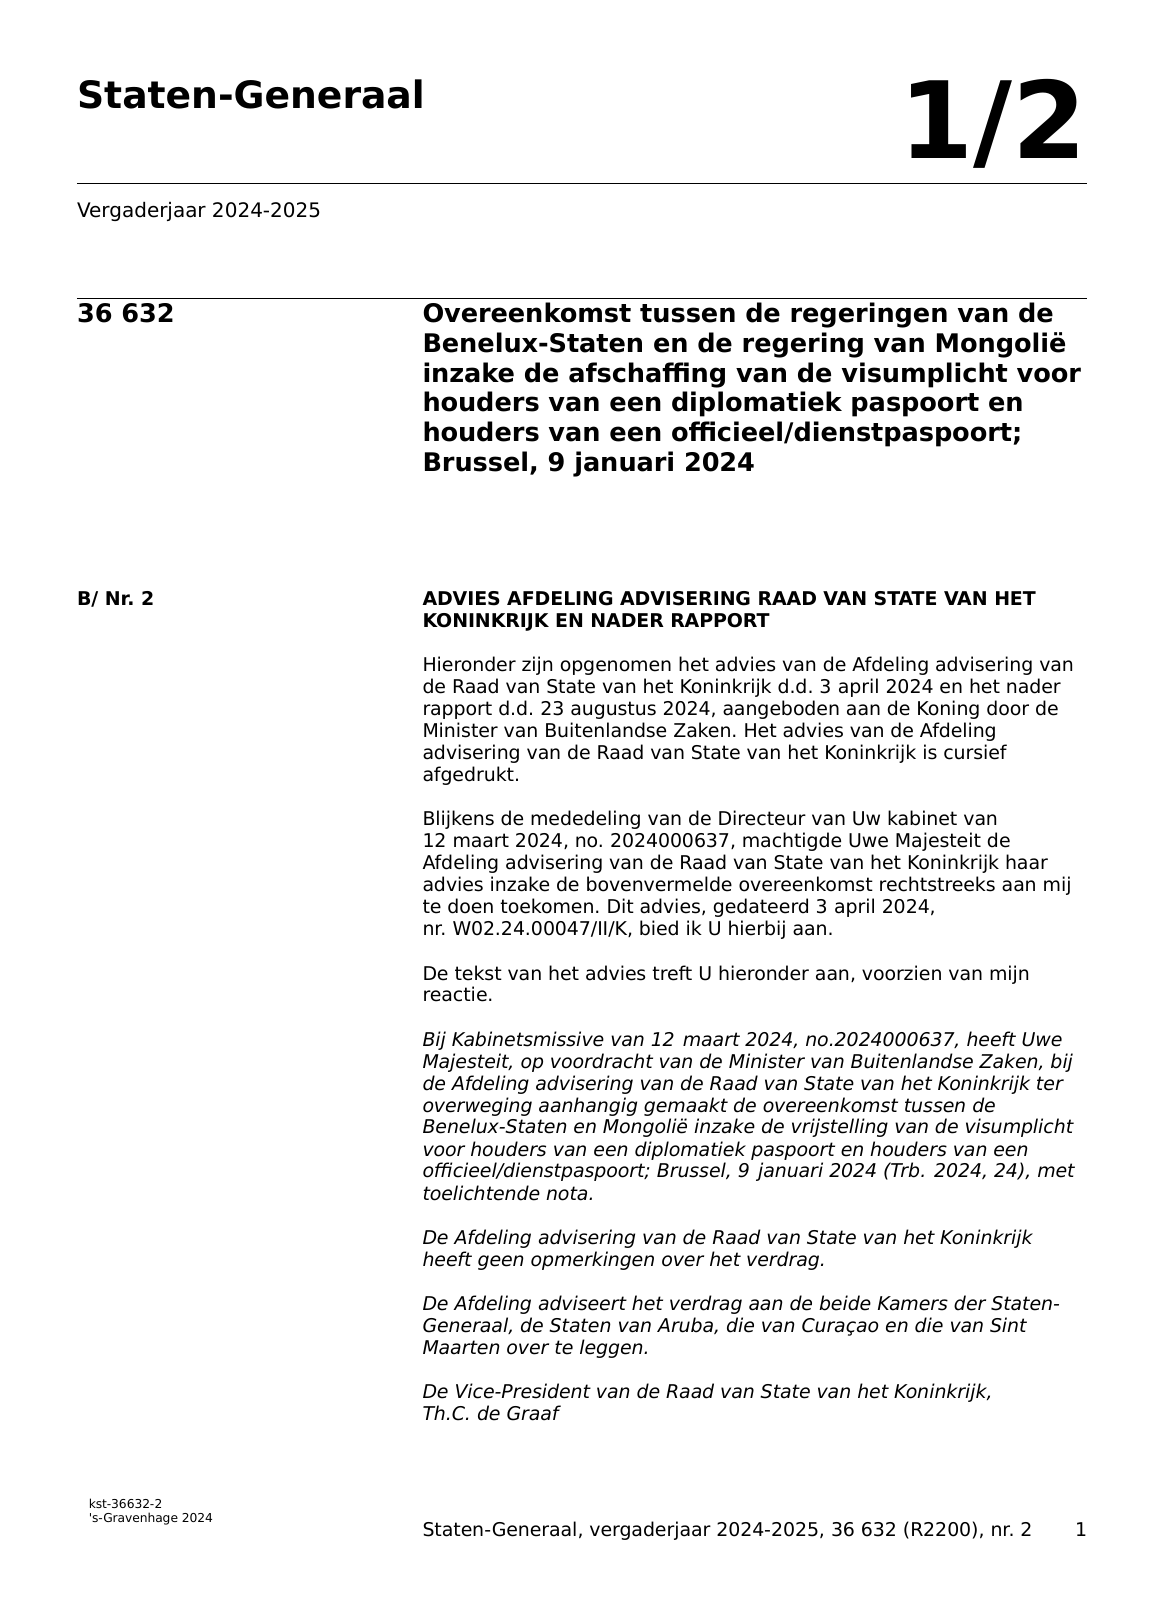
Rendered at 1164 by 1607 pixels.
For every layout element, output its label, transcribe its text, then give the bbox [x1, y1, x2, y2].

table_header 1/2 [886, 59, 1087, 183]
text 's-Gravenhage 2024 [88, 1511, 323, 1525]
table_header Staten-Generaal [77, 59, 886, 183]
text Bij Kabinetsmissive van 12 maart 2024, no.2024000637, heeft Uwe Majesteit, op voordracht van de Minister van Buitenlandse Zaken, bij de Afdeling advisering van de Raad van State van het Koninkrijk ter overweging aanhangig gemaakt de overeenkomst tussen de Benelux-Staten en Mongolië inzake de vrijstelling van de visumplicht voor houders van een diplomatiek paspoort en houders van een officieel/dienstpaspoort; Brussel, 9 januari 2024 (Trb. 2024, 24), met toelichtende nota. [422, 1028, 1087, 1204]
text Th.C. de Graaf [422, 1403, 1087, 1425]
text Hieronder zijn opgenomen het advies van de Afdeling advisering van de Raad van State van het Koninkrijk d.d. 3 april 2024 en het nader rapport d.d. 23 augustus 2024, aangeboden aan de Koning door de Minister van Buitenlandse Zaken. Het advies van de Afdeling advisering van de Raad van State van het Koninkrijk is cursief afgedrukt. [422, 654, 1087, 786]
subtitle 36 632 Overeenkomst tussen de regeringen van de Benelux-Staten en de regering van Mongolië inzake de afschaffing van de visumplicht voor houders van een diplomatiek paspoort en houders van een officieel/dienstpaspoort; Brussel, 9 januari 2024 [77, 299, 1087, 477]
text Blijkens de mededeling van de Directeur van Uw kabinet van 12 maart 2024, no. 2024000637, machtigde Uwe Majesteit de Afdeling advisering van de Raad van State van het Koninkrijk haar advies inzake de bovenvermelde overeenkomst rechtstreeks aan mij te doen toekomen. Dit advies, gedateerd 3 april 2024, nr. W02.24.00047/II/K, bied ik U hierbij aan. [422, 808, 1087, 940]
subtitle B/ Nr. 2 ADVIES AFDELING ADVISERING RAAD VAN STATE VAN HET KONINKRIJK EN NADER RAPPORT [77, 588, 1087, 632]
text De Afdeling adviseert het verdrag aan de beide Kamers der Staten-Generaal, de Staten van Aruba, die van Curaçao en die van Sint Maarten over te leggen. [422, 1293, 1087, 1359]
text De Afdeling advisering van de Raad van State van het Koninkrijk heeft geen opmerkingen over het verdrag. [422, 1227, 1087, 1271]
table_cell Vergaderjaar 2024-2025 [77, 184, 1087, 298]
text De Vice-President van de Raad van State van het Koninkrijk, [422, 1381, 1087, 1403]
text De tekst van het advies treft U hieronder aan, voorzien van mijn reactie. [422, 962, 1087, 1006]
text kst-36632-2 [88, 1497, 323, 1511]
